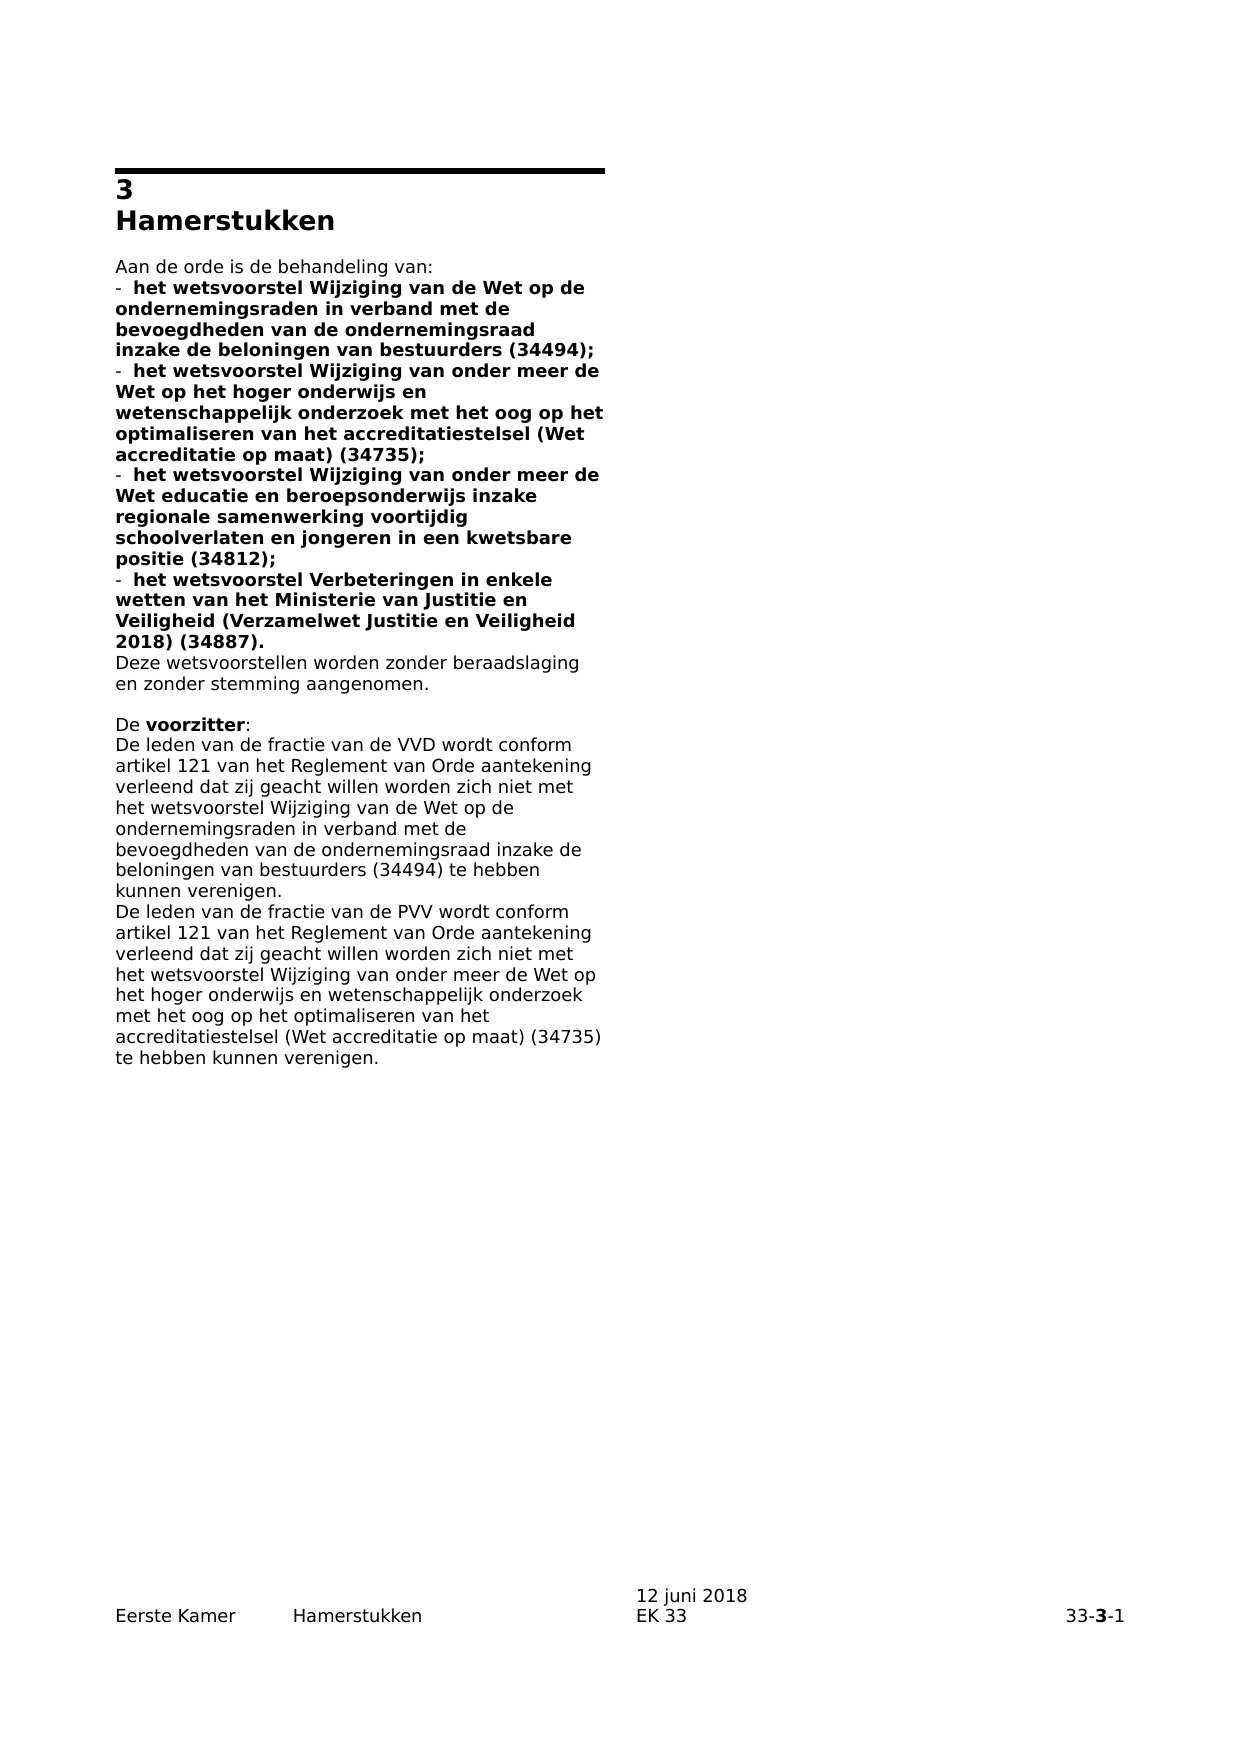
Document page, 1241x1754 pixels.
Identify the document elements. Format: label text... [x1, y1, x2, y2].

text De leden van de fractie van de PVV wordt conform artikel 121 van het Reglement van Orde aantekening verleend dat zij geacht willen worden zich niet met het wetsvoorstel Wijziging van onder meer de Wet op het hoger onderwijs en wetenschappelijk onderzoek met het oog op het optimaliseren van het accreditatiestelsel (Wet accreditatie op maat) (34735) te hebben kunnen verenigen. [115, 902, 605, 1068]
list het wetsvoorstel Wijziging van de Wet op de ondernemingsraden in verband met de bevoegdheden van de ondernemingsraad inzake de beloningen van bestuurders (34494); [115, 278, 605, 361]
text Deze wetsvoorstellen worden zonder beraadslaging en zonder stemming aangenomen. [115, 653, 605, 694]
list het wetsvoorstel Verbeteringen in enkele wetten van het Ministerie van Justitie en Veiligheid (Verzamelwet Justitie en Veiligheid 2018) (34887). [115, 569, 605, 653]
text Aan de orde is de behandeling van: [115, 257, 605, 278]
text De leden van de fractie van de VVD wordt conform artikel 121 van het Reglement van Orde aantekening verleend dat zij geacht willen worden zich niet met het wetsvoorstel Wijziging van de Wet op de ondernemingsraden in verband met de bevoegdheden van de ondernemingsraad inzake de beloningen van bestuurders (34494) te hebben kunnen verenigen. [115, 735, 605, 902]
title 3 Hamerstukken [115, 174, 605, 237]
text De voorzitter: [115, 714, 605, 735]
list het wetsvoorstel Wijziging van onder meer de Wet op het hoger onderwijs en wetenschappelijk onderzoek met het oog op het optimaliseren van het accreditatiestelsel (Wet accreditatie op maat) (34735); [115, 361, 605, 465]
list het wetsvoorstel Wijziging van onder meer de Wet educatie en beroepsonderwijs inzake regionale samenwerking voortijdig schoolverlaten en jongeren in een kwetsbare positie (34812); [115, 465, 605, 569]
